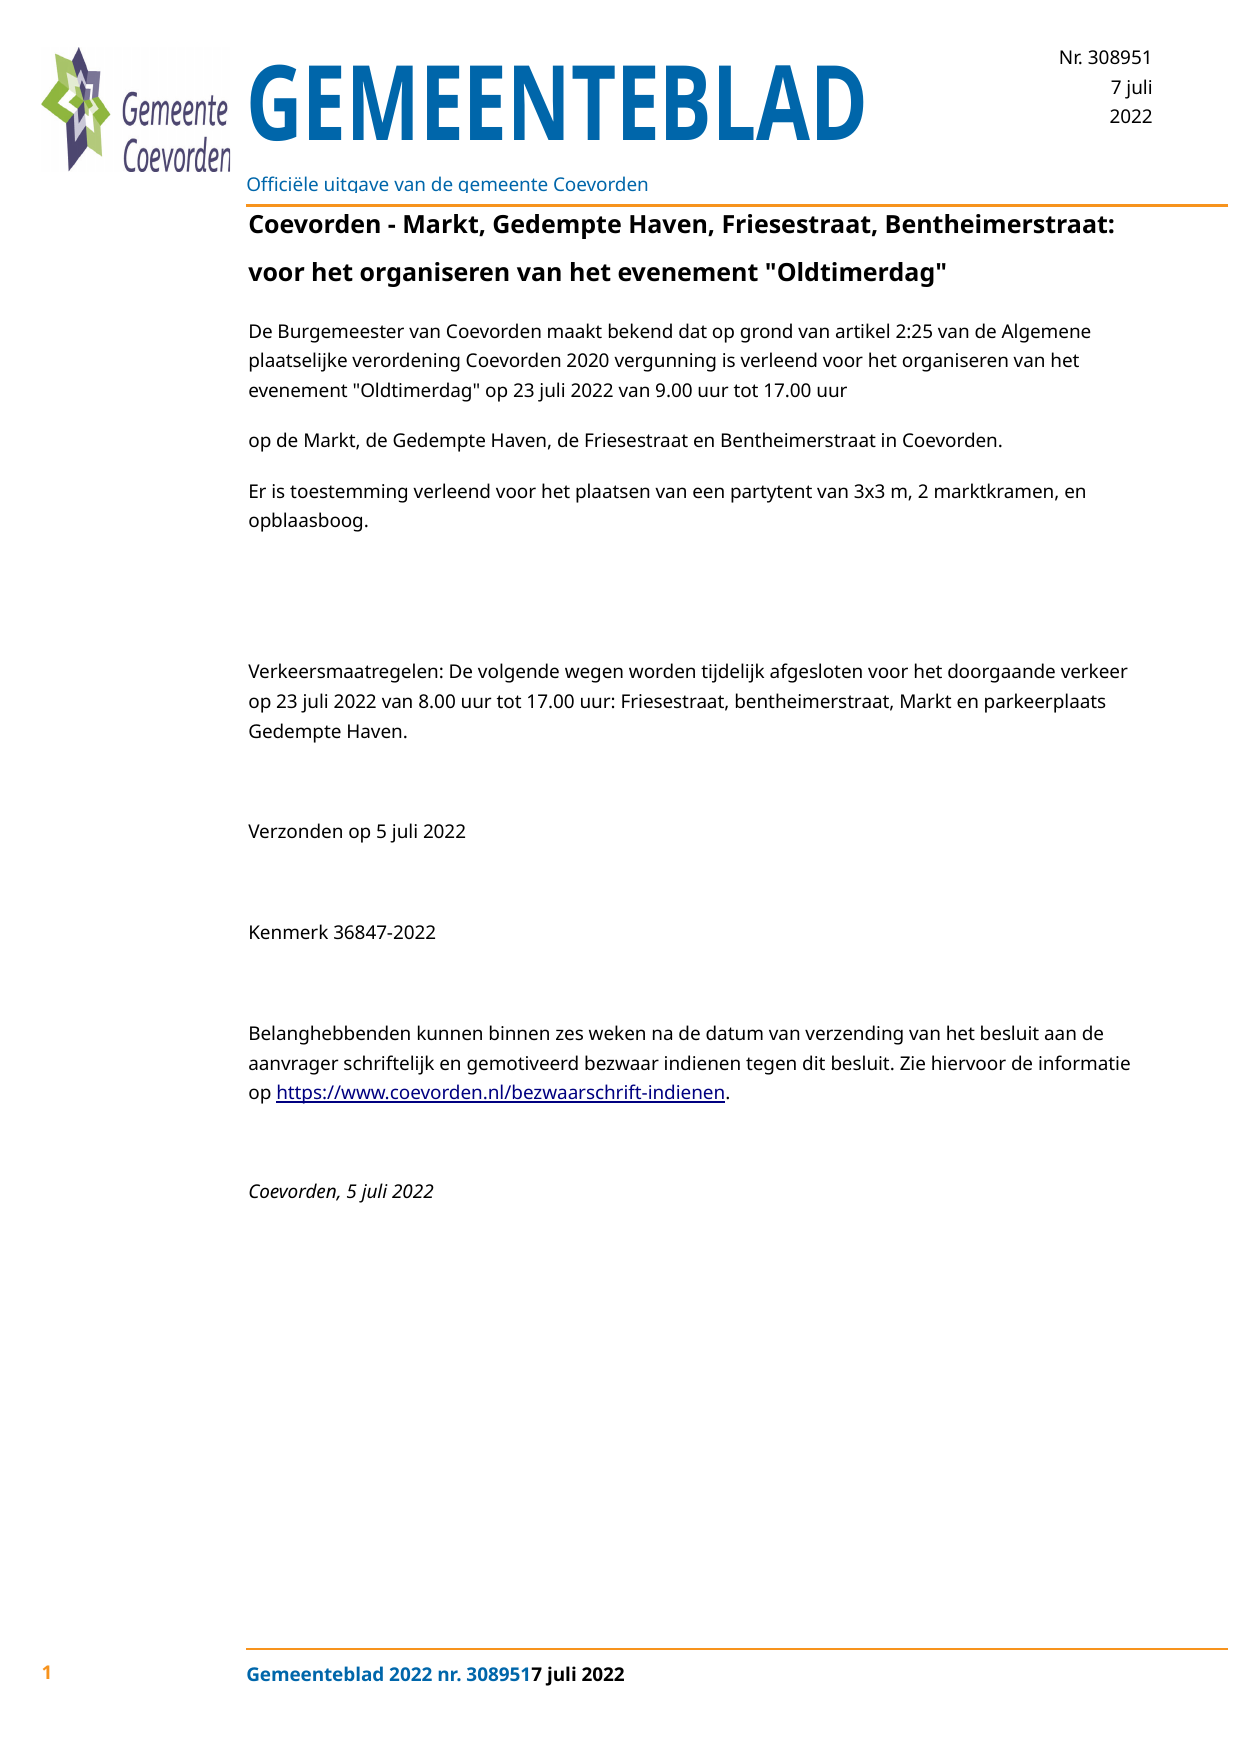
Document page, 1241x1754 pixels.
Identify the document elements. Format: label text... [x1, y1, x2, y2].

text Belanghebbenden kunnen binnen zes weken na de datum van verzending van het besluit aan de aanvrager schriftelijk en gemotiveerd bezwaar indienen tegen dit besluit. Zie hiervoor de informatie op https://www.coevorden.nl/bezwaarschrift-indienen. [248, 1020, 1152, 1105]
picture [41, 47, 231, 172]
text De Burgemeester van Coevorden maakt bekend dat op grond van artikel 2:25 van de Algemene plaatselijke verordening Coevorden 2020 vergunning is verleend voor het organiseren van het evenement "Oldtimerdag" op 23 juli 2022 van 9.00 uur tot 17.00 uur [248, 318, 1152, 403]
text Verzonden op 5 juli 2022 [248, 819, 1152, 844]
text Coevorden, 5 juli 2022 [248, 1178, 1152, 1203]
text Kenmerk 36847-2022 [248, 919, 1152, 945]
text Er is toestemming verleend voor het plaatsen van een partytent van 3x3 m, 2 marktkramen, en opblaasboog. [248, 478, 1152, 533]
text op de Markt, de Gedempte Haven, de Friesestraat en Bentheimerstraat in Coevorden. [248, 427, 1152, 453]
text Coevorden - Markt, Gedempte Haven, Friesestraat, Bentheimerstraat: voor het organiseren van het evenement "Oldtimerdag" [248, 207, 1152, 288]
text Verkeersmaatregelen: De volgende wegen worden tijdelijk afgesloten voor het doorgaande verkeer op 23 juli 2022 van 8.00 uur tot 17.00 uur: Friesestraat, bentheimerstraat, Markt en parkeerplaats Gedempte Haven. [248, 659, 1152, 744]
